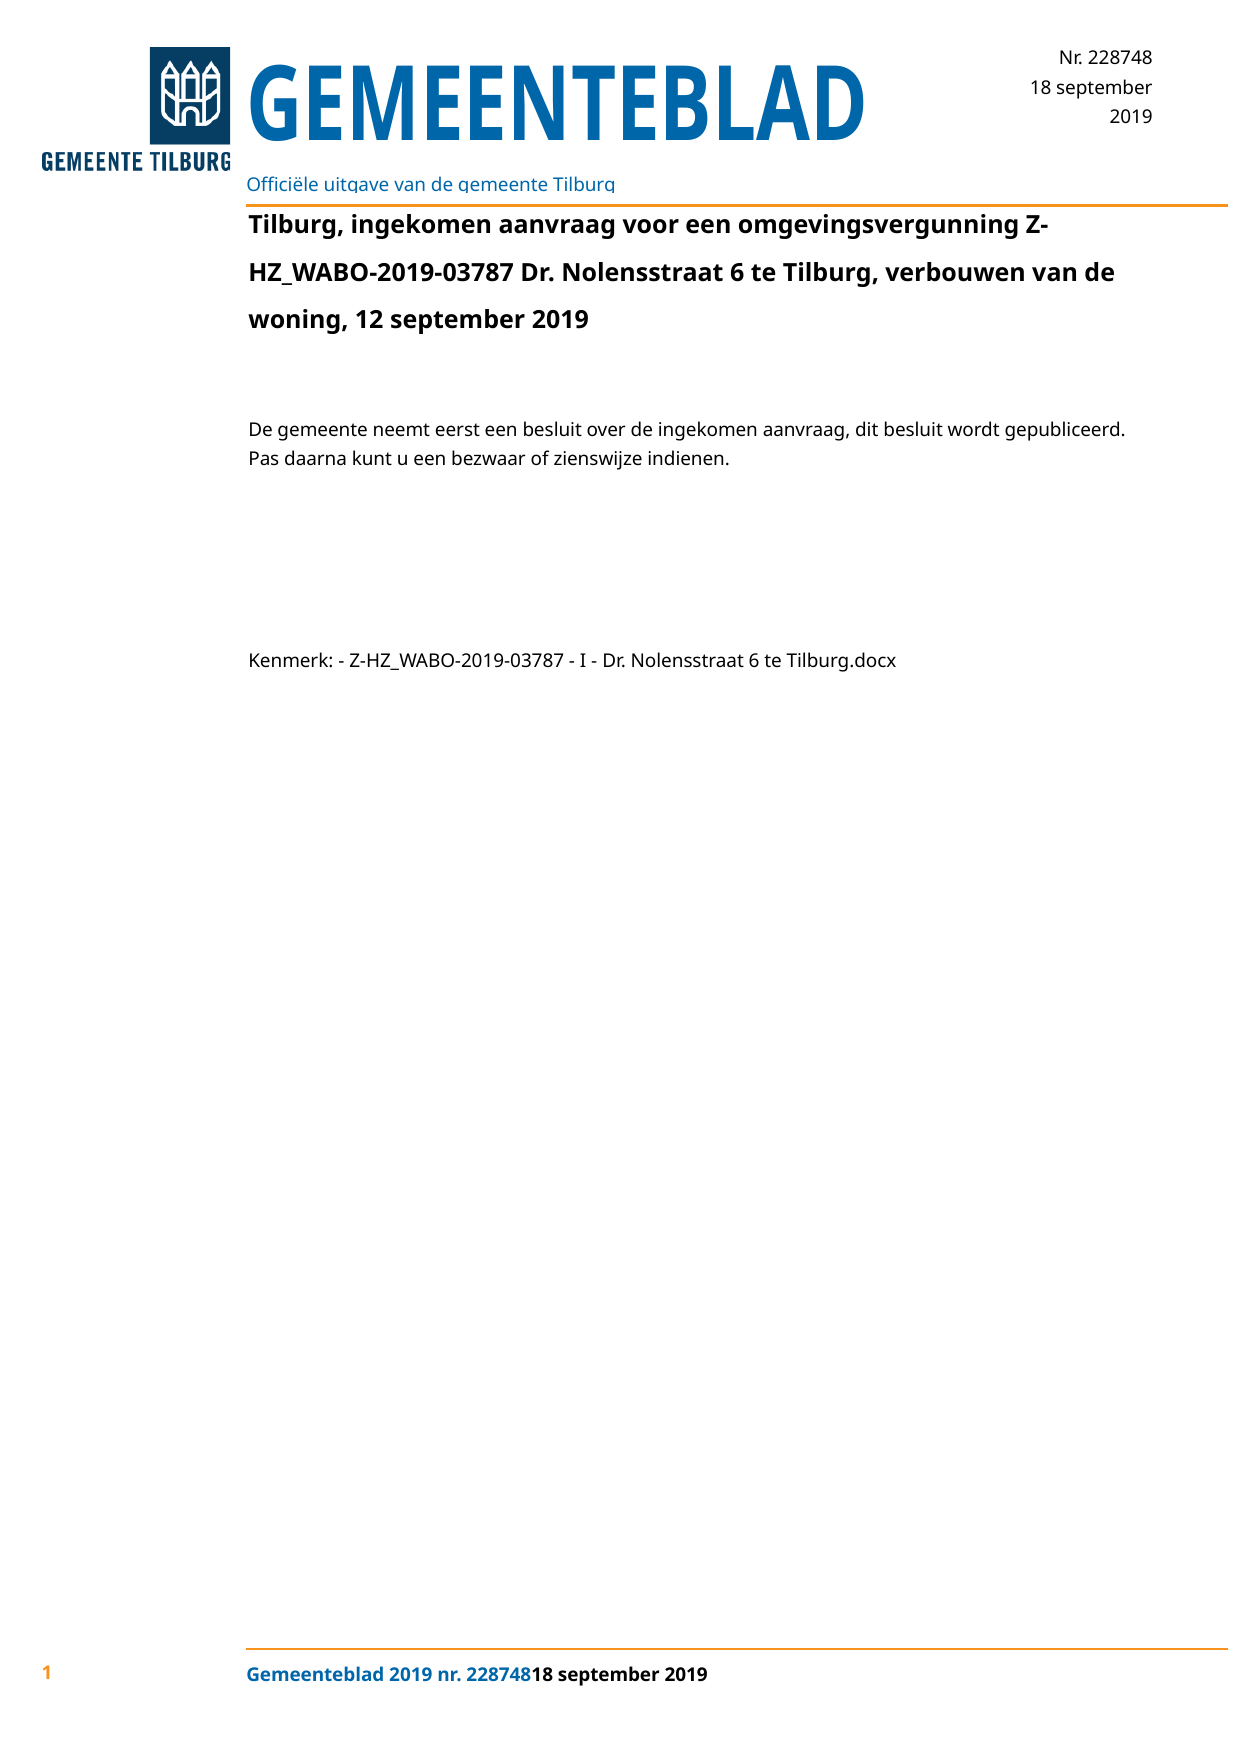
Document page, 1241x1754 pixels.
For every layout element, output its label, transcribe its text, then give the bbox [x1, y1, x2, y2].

picture [41, 47, 231, 172]
text Tilburg, ingekomen aanvraag voor een omgevingsvergunning Z-HZ_WABO-2019-03787 Dr. Nolensstraat 6 te Tilburg, verbouwen van de woning, 12 september 2019 [248, 207, 1152, 336]
text De gemeente neemt eerst een besluit over de ingekomen aanvraag, dit besluit wordt gepubliceerd. Pas daarna kunt u een bezwaar of zienswijze indienen. [248, 416, 1152, 471]
text Kenmerk: - Z-HZ_WABO-2019-03787 - I - Dr. Nolensstraat 6 te Tilburg.docx [248, 647, 1152, 673]
